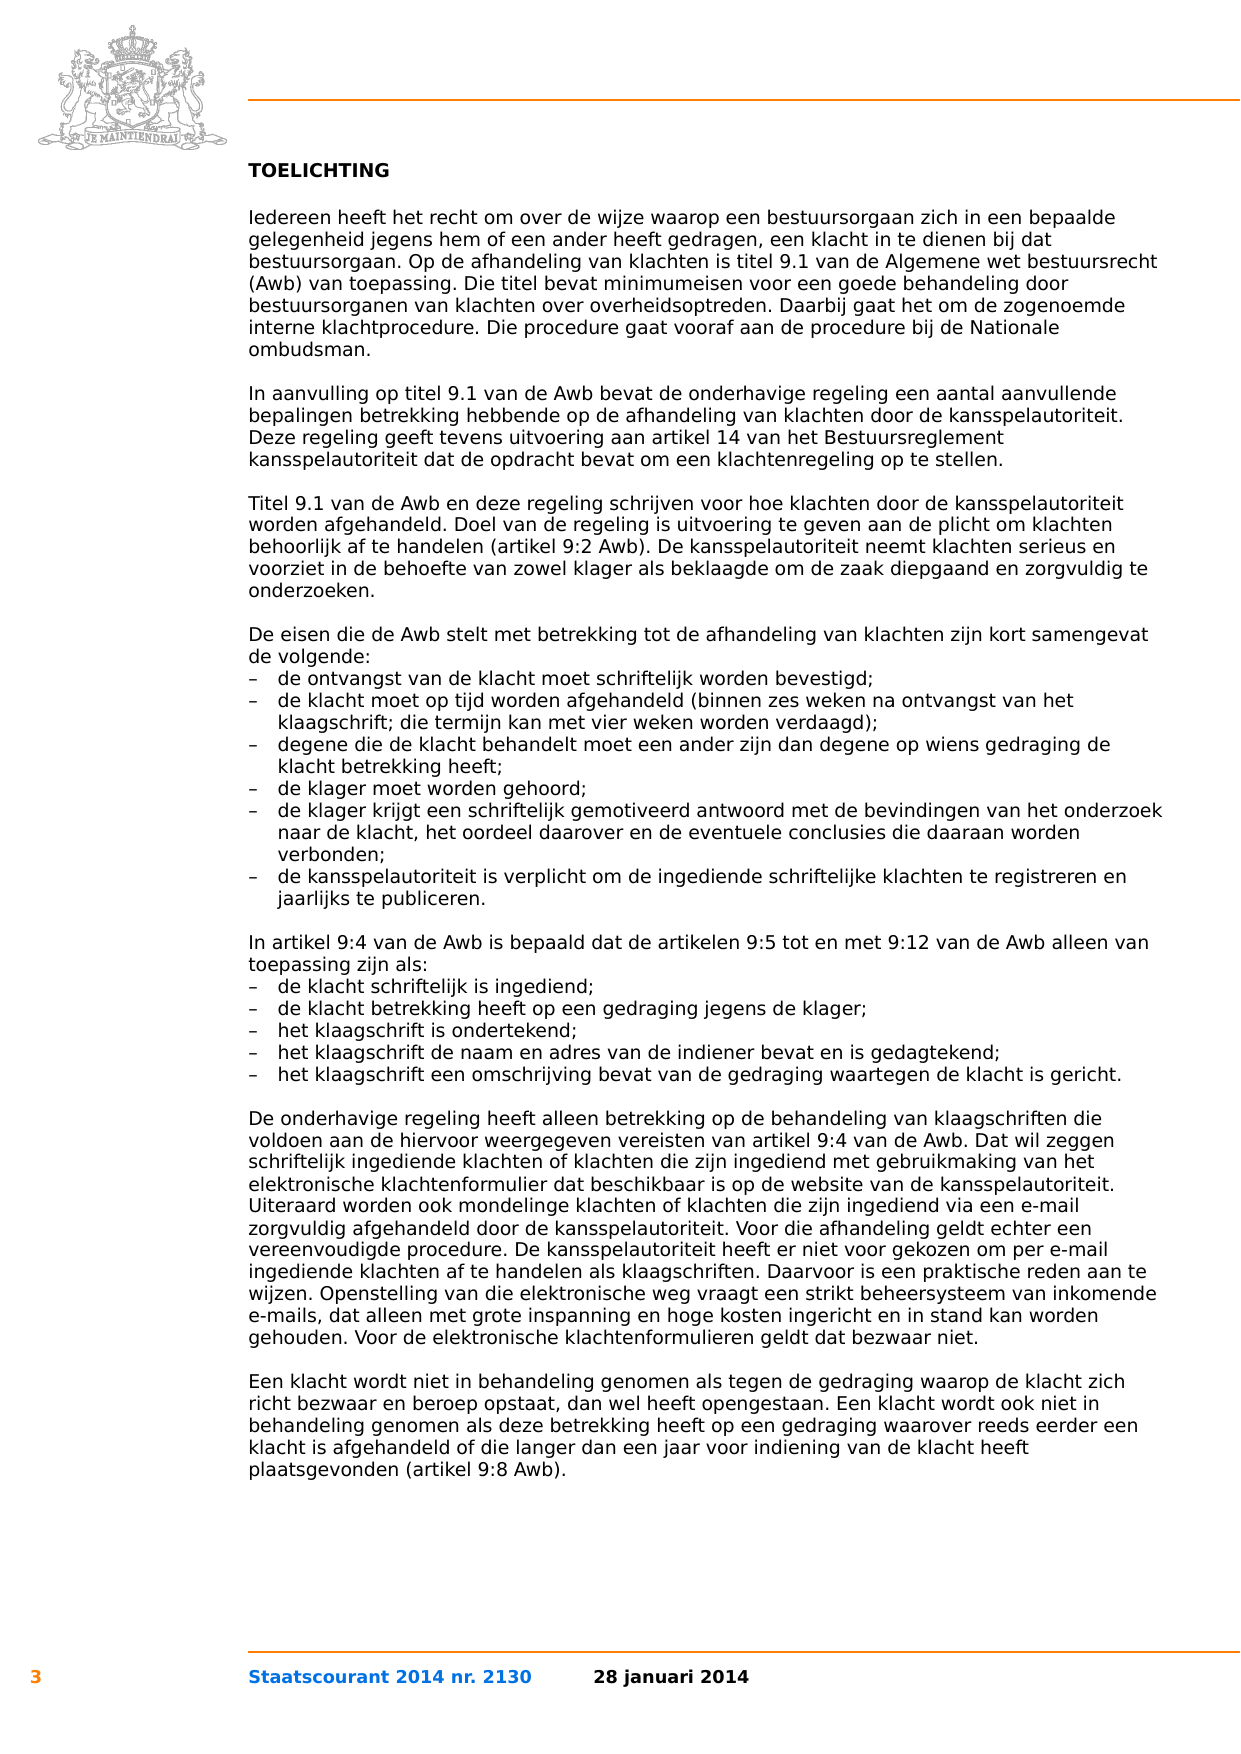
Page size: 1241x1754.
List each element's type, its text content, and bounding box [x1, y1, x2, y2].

subtitle TOELICHTING [248, 160, 1163, 182]
picture [38, 25, 227, 150]
text De eisen die de Awb stelt met betrekking tot de afhandeling van klachten zijn kort samengevat de volgende: [248, 624, 1163, 668]
text – de klager krijgt een schriftelijk gemotiveerd antwoord met de bevindingen van het onderzoek naar de klacht, het oordeel daarover en de eventuele conclusies die daaraan worden verbonden; [248, 800, 1163, 866]
text – de klager moet worden gehoord; [248, 778, 1163, 800]
text Titel 9.1 van de Awb en deze regeling schrijven voor hoe klachten door de kansspelautoriteit worden afgehandeld. Doel van de regeling is uitvoering te geven aan de plicht om klachten behoorlijk af te handelen (artikel 9:2 Awb). De kansspelautoriteit neemt klachten serieus en voorziet in de behoefte van zowel klager als beklaagde om de zaak diepgaand en zorgvuldig te onderzoeken. [248, 492, 1163, 602]
text In artikel 9:4 van de Awb is bepaald dat de artikelen 9:5 tot en met 9:12 van de Awb alleen van toepassing zijn als: [248, 932, 1163, 976]
text – de ontvangst van de klacht moet schriftelijk worden bevestigd; [248, 668, 1163, 690]
text – de klacht betrekking heeft op een gedraging jegens de klager; [248, 998, 1163, 1020]
text – de klacht moet op tijd worden afgehandeld (binnen zes weken na ontvangst van het klaagschrift; die termijn kan met vier weken worden verdaagd); [248, 690, 1163, 734]
text – het klaagschrift de naam en adres van de indiener bevat en is gedagtekend; [248, 1042, 1163, 1064]
text – het klaagschrift is ondertekend; [248, 1020, 1163, 1042]
text – de kansspelautoriteit is verplicht om de ingediende schriftelijke klachten te registreren en jaarlijks te publiceren. [248, 866, 1163, 910]
text In aanvulling op titel 9.1 van de Awb bevat de onderhavige regeling een aantal aanvullende bepalingen betrekking hebbende op de afhandeling van klachten door de kansspelautoriteit. Deze regeling geeft tevens uitvoering aan artikel 14 van het Bestuursreglement kansspelautoriteit dat de opdracht bevat om een klachtenregeling op te stellen. [248, 383, 1163, 471]
text – het klaagschrift een omschrijving bevat van de gedraging waartegen de klacht is gericht. [248, 1064, 1163, 1086]
text Een klacht wordt niet in behandeling genomen als tegen de gedraging waarop de klacht zich richt bezwaar en beroep opstaat, dan wel heeft opengestaan. Een klacht wordt ook niet in behandeling genomen als deze betrekking heeft op een gedraging waarover reeds eerder een klacht is afgehandeld of die langer dan een jaar voor indiening van de klacht heeft plaatsgevonden (artikel 9:8 Awb). [248, 1371, 1163, 1481]
text – de klacht schriftelijk is ingediend; [248, 976, 1163, 998]
text Iedereen heeft het recht om over de wijze waarop een bestuursorgaan zich in een bepaalde gelegenheid jegens hem of een ander heeft gedragen, een klacht in te dienen bij dat bestuursorgaan. Op de afhandeling van klachten is titel 9.1 van de Algemene wet bestuursrecht (Awb) van toepassing. Die titel bevat minimumeisen voor een goede behandeling door bestuursorganen van klachten over overheidsoptreden. Daarbij gaat het om de zogenoemde interne klachtprocedure. Die procedure gaat vooraf aan de procedure bij de Nationale ombudsman. [248, 207, 1163, 361]
text – degene die de klacht behandelt moet een ander zijn dan degene op wiens gedraging de klacht betrekking heeft; [248, 734, 1163, 778]
text De onderhavige regeling heeft alleen betrekking op de behandeling van klaagschriften die voldoen aan de hiervoor weergegeven vereisten van artikel 9:4 van de Awb. Dat wil zeggen schriftelijk ingediende klachten of klachten die zijn ingediend met gebruikmaking van het elektronische klachtenformulier dat beschikbaar is op de website van de kansspelautoriteit. Uiteraard worden ook mondelinge klachten of klachten die zijn ingediend via een e-mail zorgvuldig afgehandeld door de kansspelautoriteit. Voor die afhandeling geldt echter een vereenvoudigde procedure. De kansspelautoriteit heeft er niet voor gekozen om per e-mail ingediende klachten af te handelen als klaagschriften. Daarvoor is een praktische reden aan te wijzen. Openstelling van die elektronische weg vraagt een strikt beheersysteem van inkomende e-mails, dat alleen met grote inspanning en hoge kosten ingericht en in stand kan worden gehouden. Voor de elektronische klachtenformulieren geldt dat bezwaar niet. [248, 1107, 1163, 1349]
